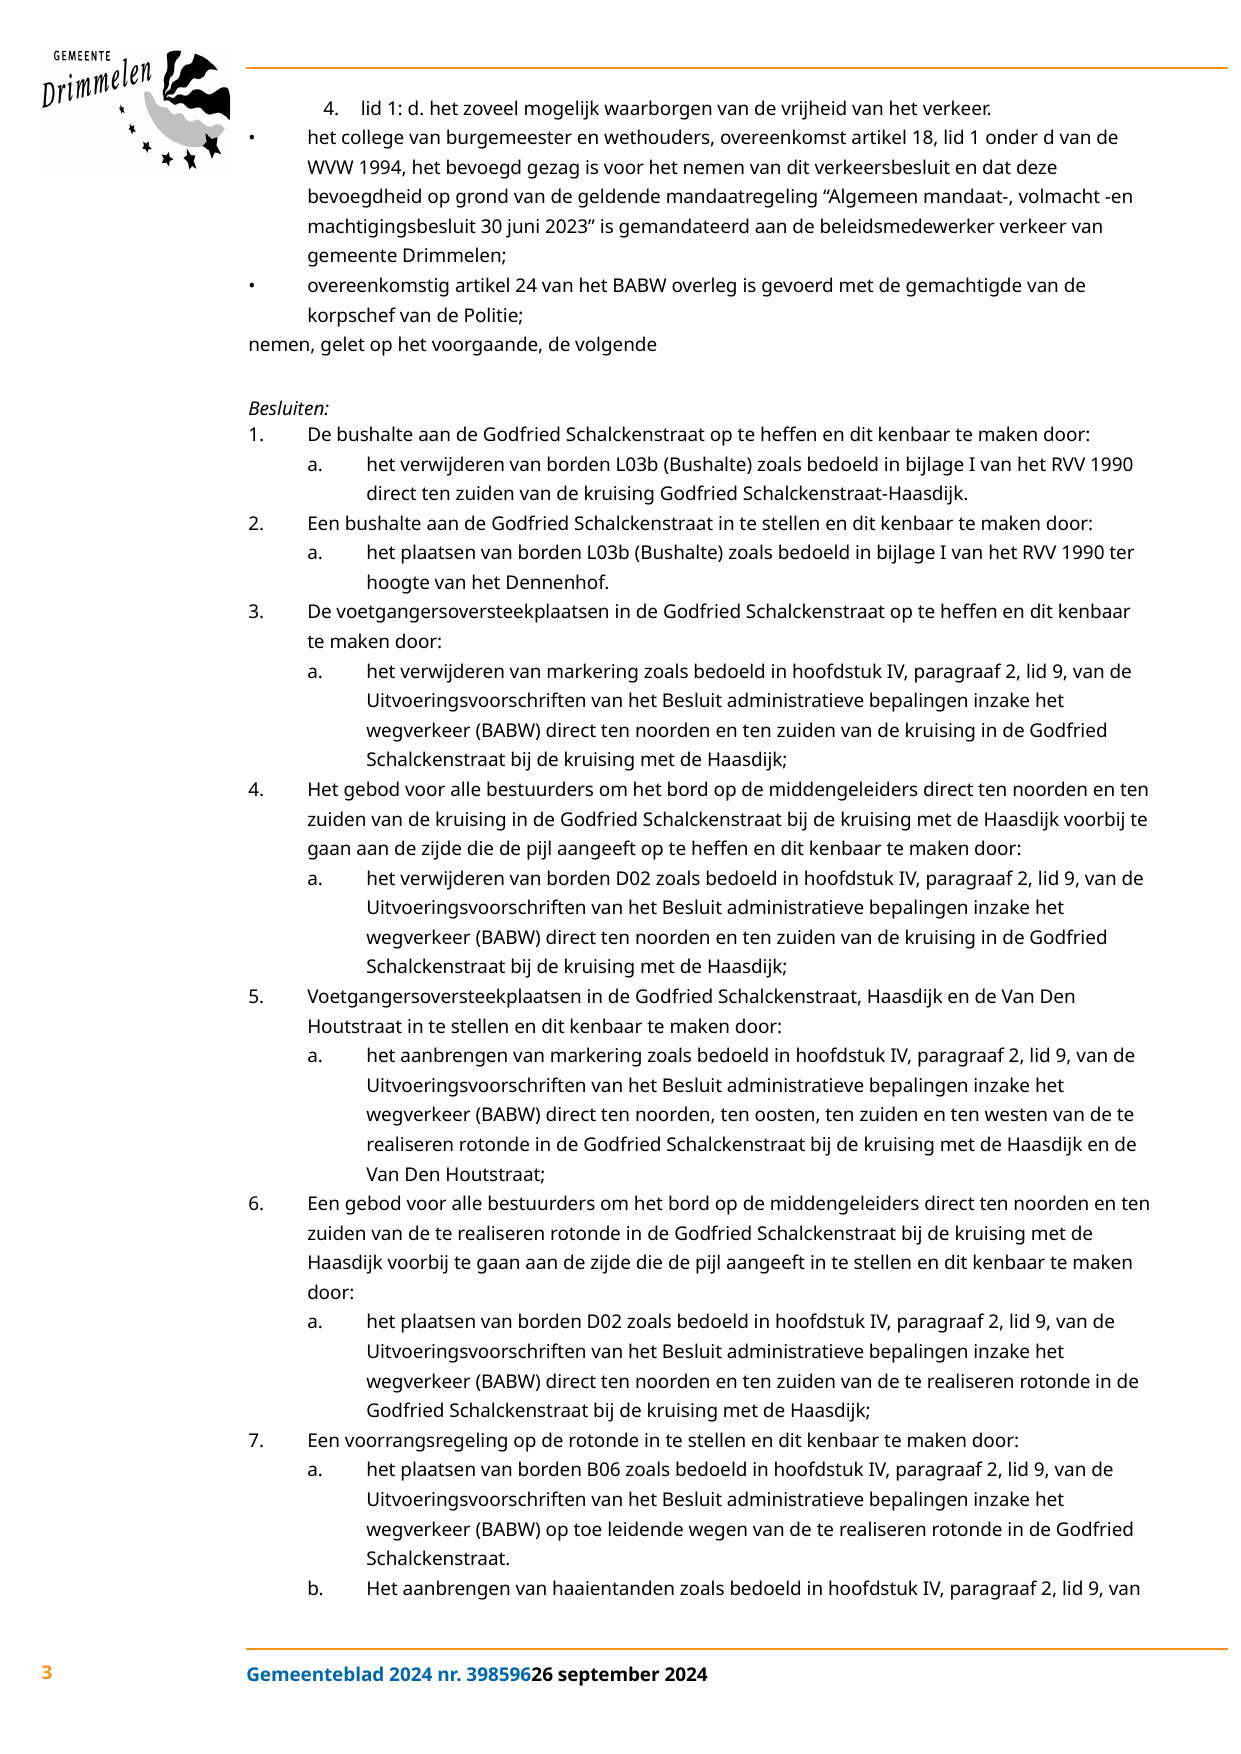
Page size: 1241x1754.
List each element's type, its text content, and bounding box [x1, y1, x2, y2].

list Een bushalte aan de Godfried Schalckenstraat in te stellen en dit kenbaar te maken door: [248, 510, 1152, 536]
list De bushalte aan de Godfried Schalckenstraat op te heffen en dit kenbaar te maken door: [248, 421, 1152, 447]
picture [41, 47, 231, 172]
list Een gebod voor alle bestuurders om het bord op de middengeleiders direct ten noorden en ten zuiden van de te realiseren rotonde in de Godfried Schalckenstraat bij de kruising met de Haasdijk voorbij te gaan aan de zijde die de pijl aangeeft in te stellen en dit kenbaar te maken door: [248, 1190, 1152, 1305]
list het aanbrengen van markering zoals bedoeld in hoofdstuk IV, paragraaf 2, lid 9, van de Uitvoeringsvoorschriften van het Besluit administratieve bepalingen inzake het wegverkeer (BABW) direct ten noorden, ten oosten, ten zuiden en ten westen van de te realiseren rotonde in de Godfried Schalckenstraat bij de kruising met de Haasdijk en de Van Den Houtstraat; [307, 1042, 1152, 1186]
list Het gebod voor alle bestuurders om het bord op de middengeleiders direct ten noorden en ten zuiden van de kruising in de Godfried Schalckenstraat bij de kruising met de Haasdijk voorbij te gaan aan de zijde die de pijl aangeeft op te heffen en dit kenbaar te maken door: [248, 776, 1152, 861]
text nemen, gelet op het voorgaande, de volgende [248, 331, 1152, 357]
list het college van burgemeester en wethouders, overeenkomst artikel 18, lid 1 onder d van de WVW 1994, het bevoegd gezag is voor het nemen van dit verkeersbesluit en dat deze bevoegdheid op grond van de geldende mandaatregeling “Algemeen mandaat-, volmacht -en machtigingsbesluit 30 juni 2023” is gemandateerd aan de beleidsmedewerker verkeer van gemeente Drimmelen; [248, 124, 1152, 268]
list het verwijderen van borden L03b (Bushalte) zoals bedoeld in bijlage I van het RVV 1990 direct ten zuiden van de kruising Godfried Schalckenstraat-Haasdijk. [307, 451, 1152, 506]
list het plaatsen van borden D02 zoals bedoeld in hoofdstuk IV, paragraaf 2, lid 9, van de Uitvoeringsvoorschriften van het Besluit administratieve bepalingen inzake het wegverkeer (BABW) direct ten noorden en ten zuiden van de te realiseren rotonde in de Godfried Schalckenstraat bij de kruising met de Haasdijk; [307, 1309, 1152, 1423]
list het plaatsen van borden B06 zoals bedoeld in hoofdstuk IV, paragraaf 2, lid 9, van de Uitvoeringsvoorschriften van het Besluit administratieve bepalingen inzake het wegverkeer (BABW) op toe leidende wegen van de te realiseren rotonde in de Godfried Schalckenstraat. [307, 1457, 1152, 1571]
list het verwijderen van markering zoals bedoeld in hoofdstuk IV, paragraaf 2, lid 9, van de Uitvoeringsvoorschriften van het Besluit administratieve bepalingen inzake het wegverkeer (BABW) direct ten noorden en ten zuiden van de kruising in de Godfried Schalckenstraat bij de kruising met de Haasdijk; [307, 658, 1152, 772]
list het verwijderen van borden D02 zoals bedoeld in hoofdstuk IV, paragraaf 2, lid 9, van de Uitvoeringsvoorschriften van het Besluit administratieve bepalingen inzake het wegverkeer (BABW) direct ten noorden en ten zuiden van de kruising in de Godfried Schalckenstraat bij de kruising met de Haasdijk; [307, 865, 1152, 979]
list Een voorrangsregeling op de rotonde in te stellen en dit kenbaar te maken door: [248, 1427, 1152, 1453]
list het plaatsen van borden L03b (Bushalte) zoals bedoeld in bijlage I van het RVV 1990 ter hoogte van het Dennenhof. [307, 539, 1152, 595]
list Het aanbrengen van haaientanden zoals bedoeld in hoofdstuk IV, paragraaf 2, lid 9, van [307, 1575, 1152, 1601]
text Besluiten: [248, 395, 1152, 421]
list lid 1: d. het zoveel mogelijk waarborgen van de vrijheid van het verkeer. [323, 95, 1152, 121]
list Voetgangersoversteekplaatsen in de Godfried Schalckenstraat, Haasdijk en de Van Den Houtstraat in te stellen en dit kenbaar te maken door: [248, 983, 1152, 1038]
list De voetgangersoversteekplaatsen in de Godfried Schalckenstraat op te heffen en dit kenbaar te maken door: [248, 599, 1152, 654]
list overeenkomstig artikel 24 van het BABW overleg is gevoerd met de gemachtigde van de korpschef van de Politie; [248, 272, 1152, 328]
